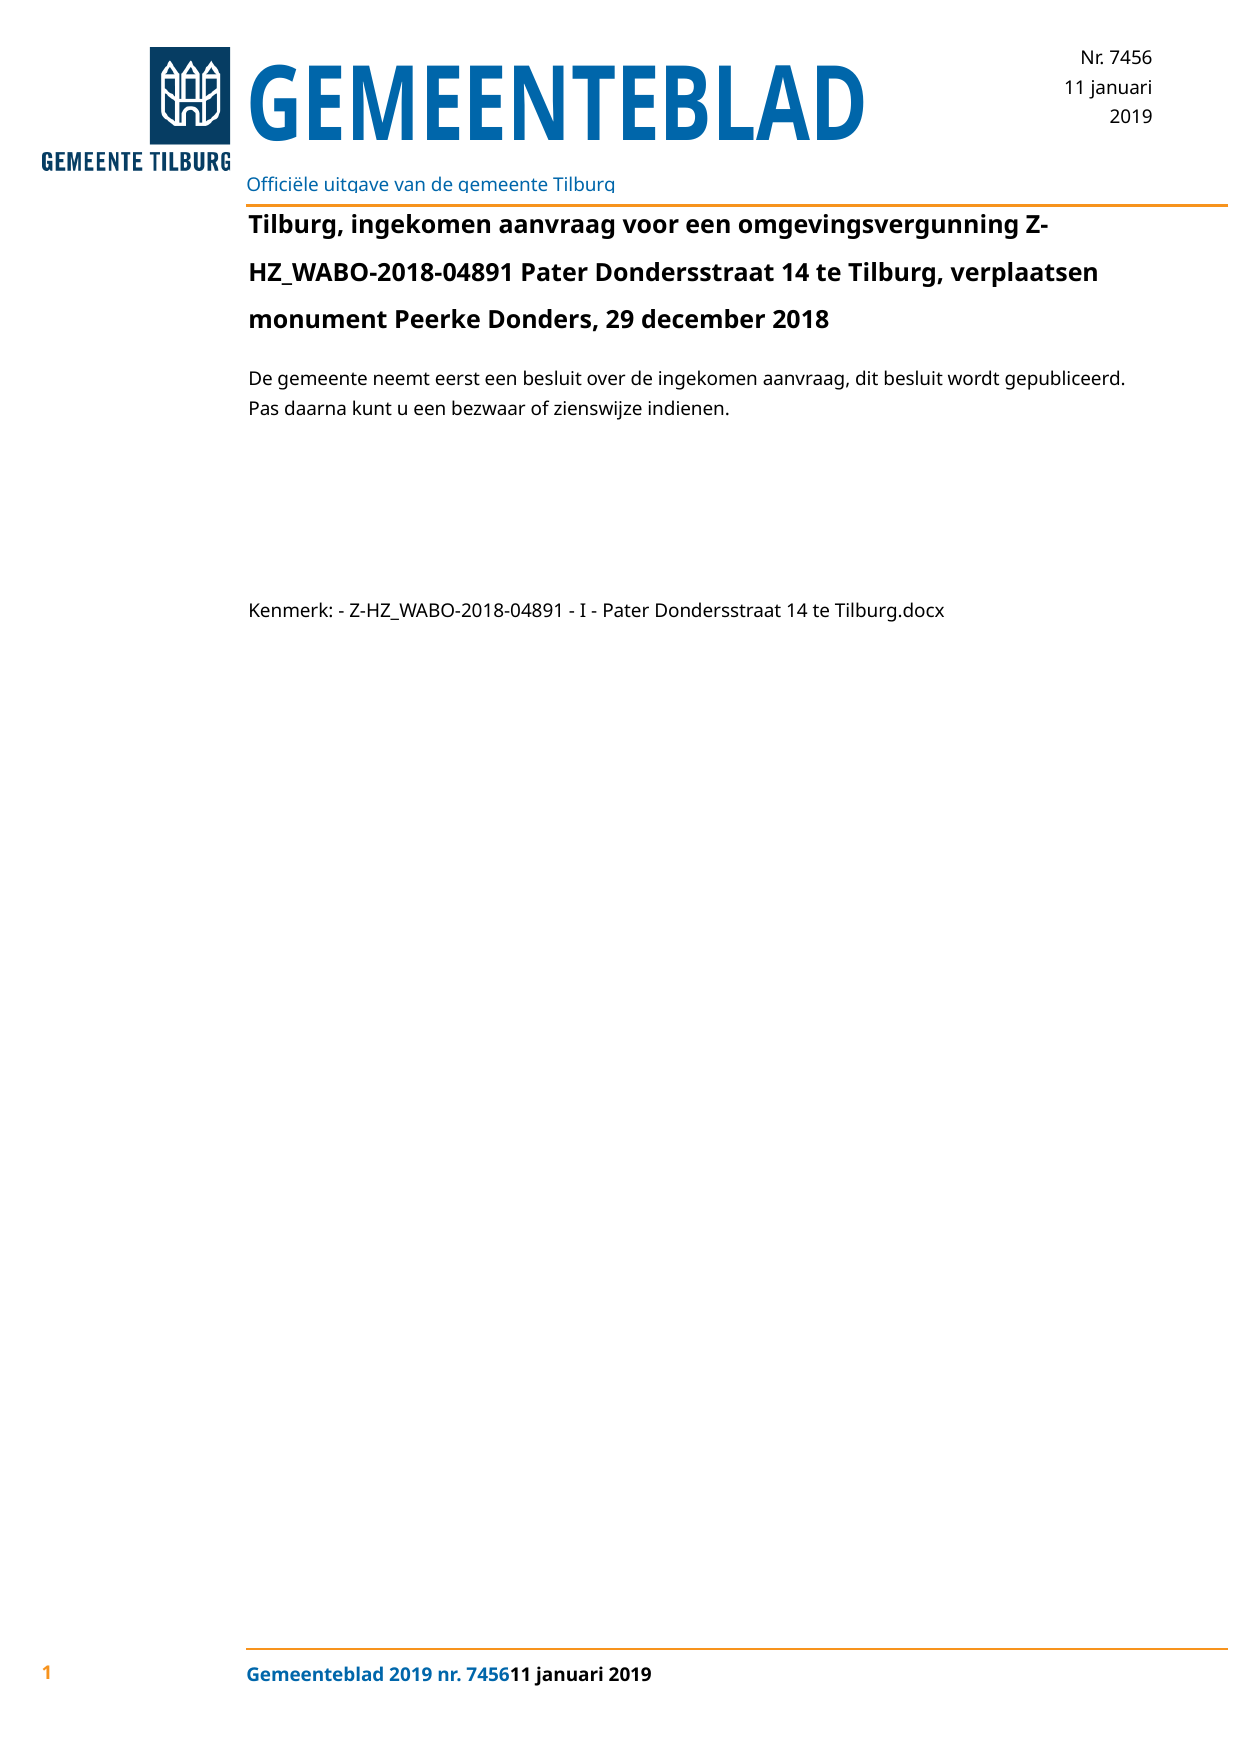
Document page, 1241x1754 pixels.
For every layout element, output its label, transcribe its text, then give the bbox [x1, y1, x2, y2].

text Tilburg, ingekomen aanvraag voor een omgevingsvergunning Z-HZ_WABO-2018-04891 Pater Dondersstraat 14 te Tilburg, verplaatsen monument Peerke Donders, 29 december 2018 [248, 207, 1152, 336]
text De gemeente neemt eerst een besluit over de ingekomen aanvraag, dit besluit wordt gepubliceerd. Pas daarna kunt u een bezwaar of zienswijze indienen. [248, 366, 1152, 421]
picture [41, 47, 231, 172]
text Kenmerk: - Z-HZ_WABO-2018-04891 - I - Pater Dondersstraat 14 te Tilburg.docx [248, 597, 1152, 622]
